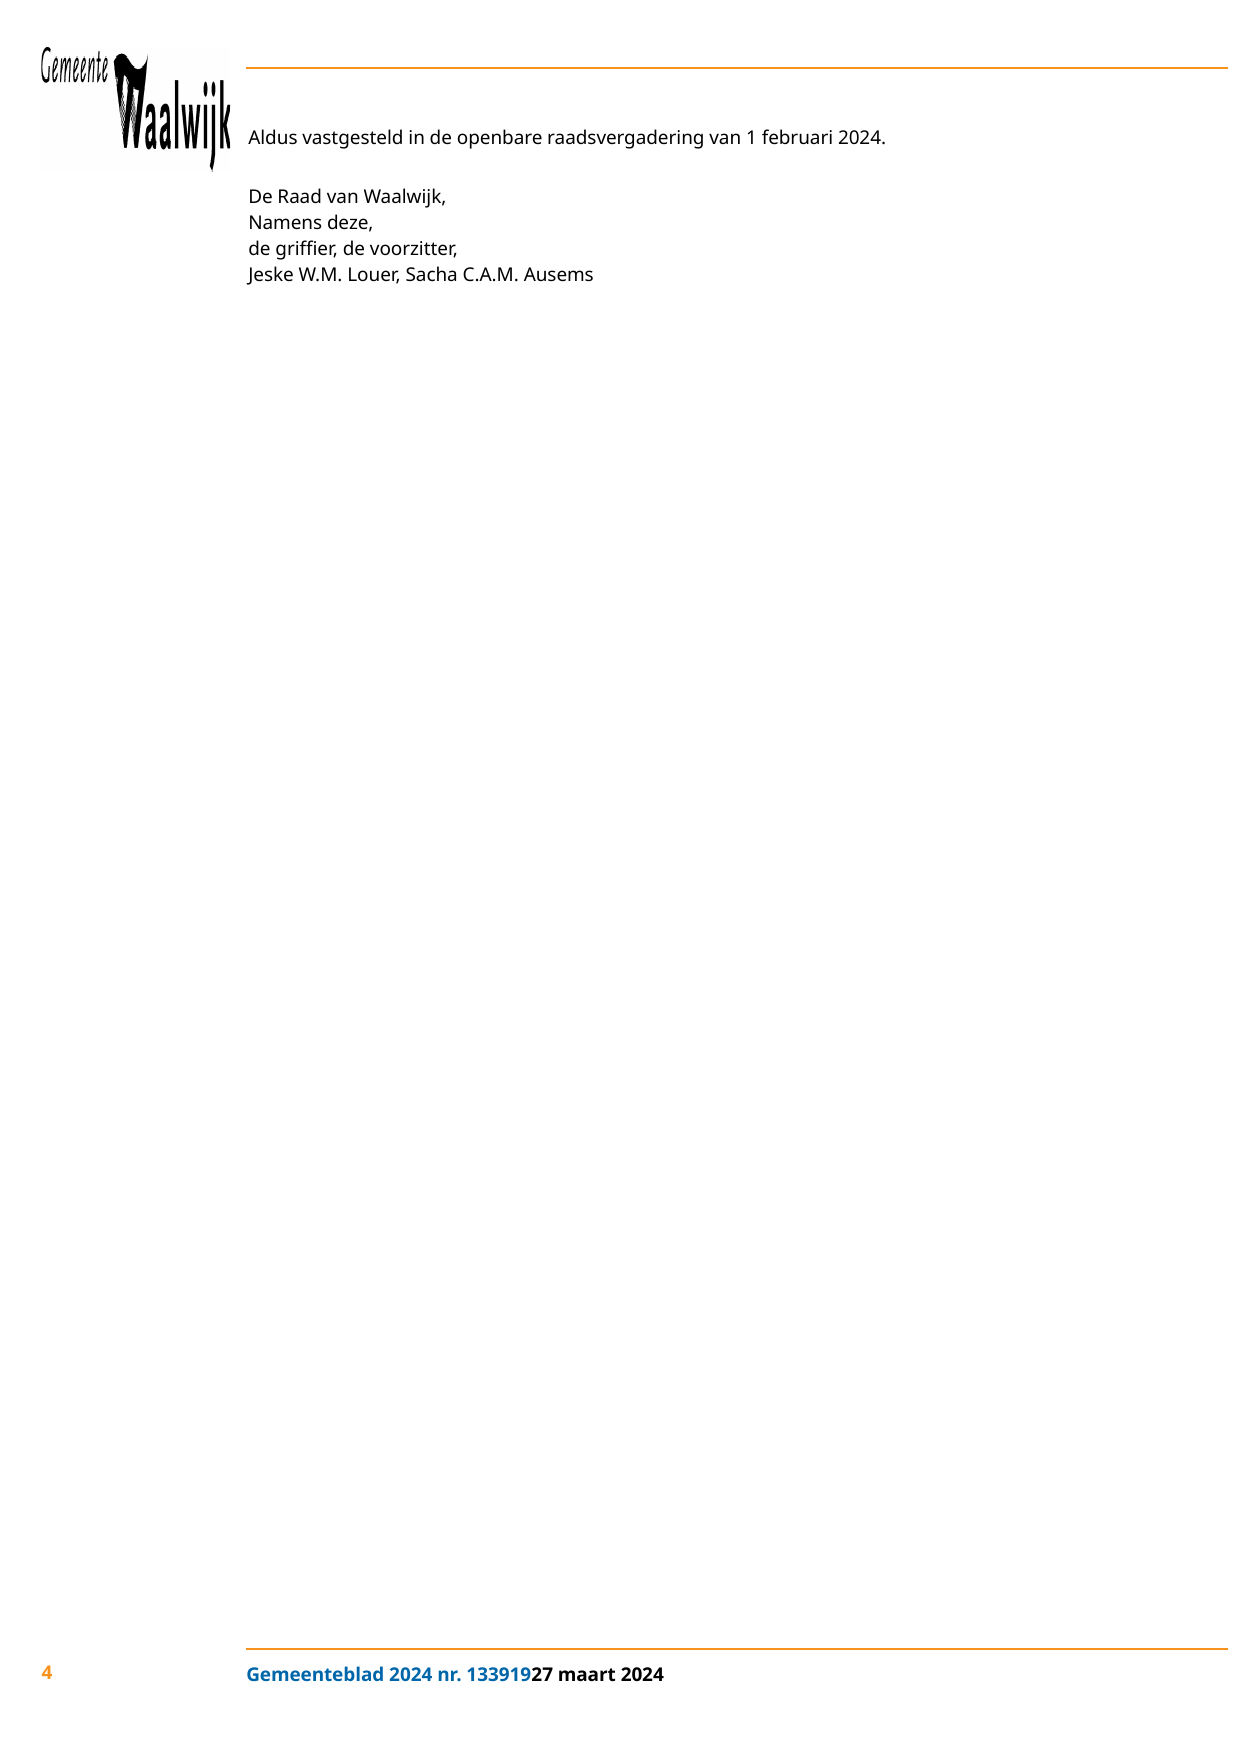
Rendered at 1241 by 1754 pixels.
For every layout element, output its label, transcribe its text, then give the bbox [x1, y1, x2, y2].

text Aldus vastgesteld in de openbare raadsvergadering van 1 februari 2024. [248, 124, 1152, 150]
text Jeske W.M. Louer, Sacha C.A.M. Ausems [248, 261, 1152, 286]
text de griffier, de voorzitter, [248, 235, 1152, 261]
text De Raad van Waalwijk, [248, 183, 1152, 209]
picture [41, 47, 231, 172]
text Namens deze, [248, 209, 1152, 235]
